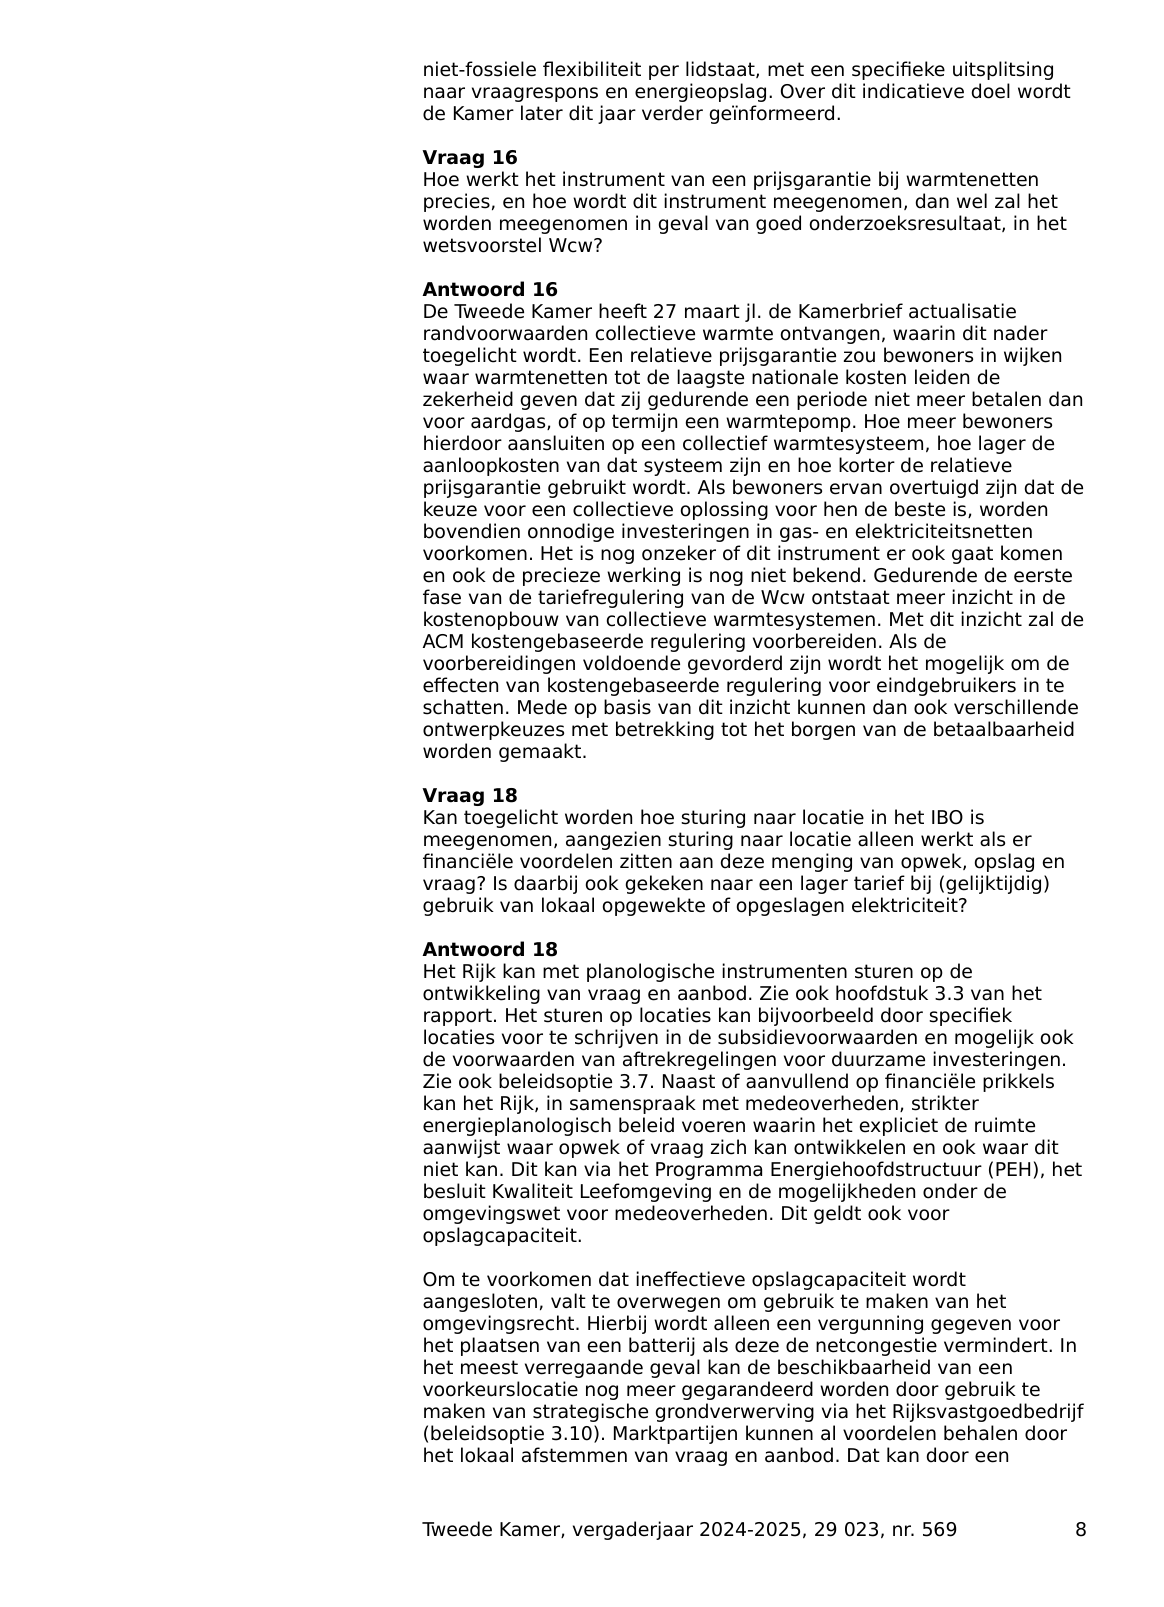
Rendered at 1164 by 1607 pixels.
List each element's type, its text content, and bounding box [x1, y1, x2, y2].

text Om te voorkomen dat ineffectieve opslagcapaciteit wordt aangesloten, valt te overwegen om gebruik te maken van het omgevingsrecht. Hierbij wordt alleen een vergunning gegeven voor het plaatsen van een batterij als deze de netcongestie vermindert. In het meest verregaande geval kan de beschikbaarheid van een voorkeurslocatie nog meer gegarandeerd worden door gebruik te maken van strategische grondverwerving via het Rijksvastgoedbedrijf (beleidsoptie 3.10). Marktpartijen kunnen al voordelen behalen door het lokaal afstemmen van vraag en aanbod. Dat kan door een [422, 1269, 1087, 1467]
text Vraag 18 [422, 785, 1087, 807]
text Antwoord 18 [422, 939, 1087, 961]
text Hoe werkt het instrument van een prijsgarantie bij warmtenetten precies, en hoe wordt dit instrument meegenomen, dan wel zal het worden meegenomen in geval van goed onderzoeksresultaat, in het wetsvoorstel Wcw? [422, 169, 1087, 257]
text Antwoord 16 [422, 279, 1087, 301]
text Kan toegelicht worden hoe sturing naar locatie in het IBO is meegenomen, aangezien sturing naar locatie alleen werkt als er financiële voordelen zitten aan deze menging van opwek, opslag en vraag? Is daarbij ook gekeken naar een lager tarief bij (gelijktijdig) gebruik van lokaal opgewekte of opgeslagen elektriciteit? [422, 807, 1087, 917]
text Het Rijk kan met planologische instrumenten sturen op de ontwikkeling van vraag en aanbod. Zie ook hoofdstuk 3.3 van het rapport. Het sturen op locaties kan bijvoorbeeld door specifiek locaties voor te schrijven in de subsidievoorwaarden en mogelijk ook de voorwaarden van aftrekregelingen voor duurzame investeringen. Zie ook beleidsoptie 3.7. Naast of aanvullend op financiële prikkels kan het Rijk, in samenspraak met medeoverheden, strikter energieplanologisch beleid voeren waarin het expliciet de ruimte aanwijst waar opwek of vraag zich kan ontwikkelen en ook waar dit niet kan. Dit kan via het Programma Energiehoofdstructuur (PEH), het besluit Kwaliteit Leefomgeving en de mogelijkheden onder de omgevingswet voor medeoverheden. Dit geldt ook voor opslagcapaciteit. [422, 961, 1087, 1247]
text Vraag 16 [422, 147, 1087, 169]
text niet-fossiele flexibiliteit per lidstaat, met een specifieke uitsplitsing naar vraagrespons en energieopslag. Over dit indicatieve doel wordt de Kamer later dit jaar verder geïnformeerd. [422, 59, 1087, 125]
text De Tweede Kamer heeft 27 maart jl. de Kamerbrief actualisatie randvoorwaarden collectieve warmte ontvangen, waarin dit nader toegelicht wordt. Een relatieve prijsgarantie zou bewoners in wijken waar warmtenetten tot de laagste nationale kosten leiden de zekerheid geven dat zij gedurende een periode niet meer betalen dan voor aardgas, of op termijn een warmtepomp. Hoe meer bewoners hierdoor aansluiten op een collectief warmtesysteem, hoe lager de aanloopkosten van dat systeem zijn en hoe korter de relatieve prijsgarantie gebruikt wordt. Als bewoners ervan overtuigd zijn dat de keuze voor een collectieve oplossing voor hen de beste is, worden bovendien onnodige investeringen in gas- en elektriciteitsnetten voorkomen. Het is nog onzeker of dit instrument er ook gaat komen en ook de precieze werking is nog niet bekend. Gedurende de eerste fase van de tariefregulering van de Wcw ontstaat meer inzicht in de kostenopbouw van collectieve warmtesystemen. Met dit inzicht zal de ACM kostengebaseerde regulering voorbereiden. Als de voorbereidingen voldoende gevorderd zijn wordt het mogelijk om de effecten van kostengebaseerde regulering voor eindgebruikers in te schatten. Mede op basis van dit inzicht kunnen dan ook verschillende ontwerpkeuzes met betrekking tot het borgen van de betaalbaarheid worden gemaakt. [422, 301, 1087, 763]
